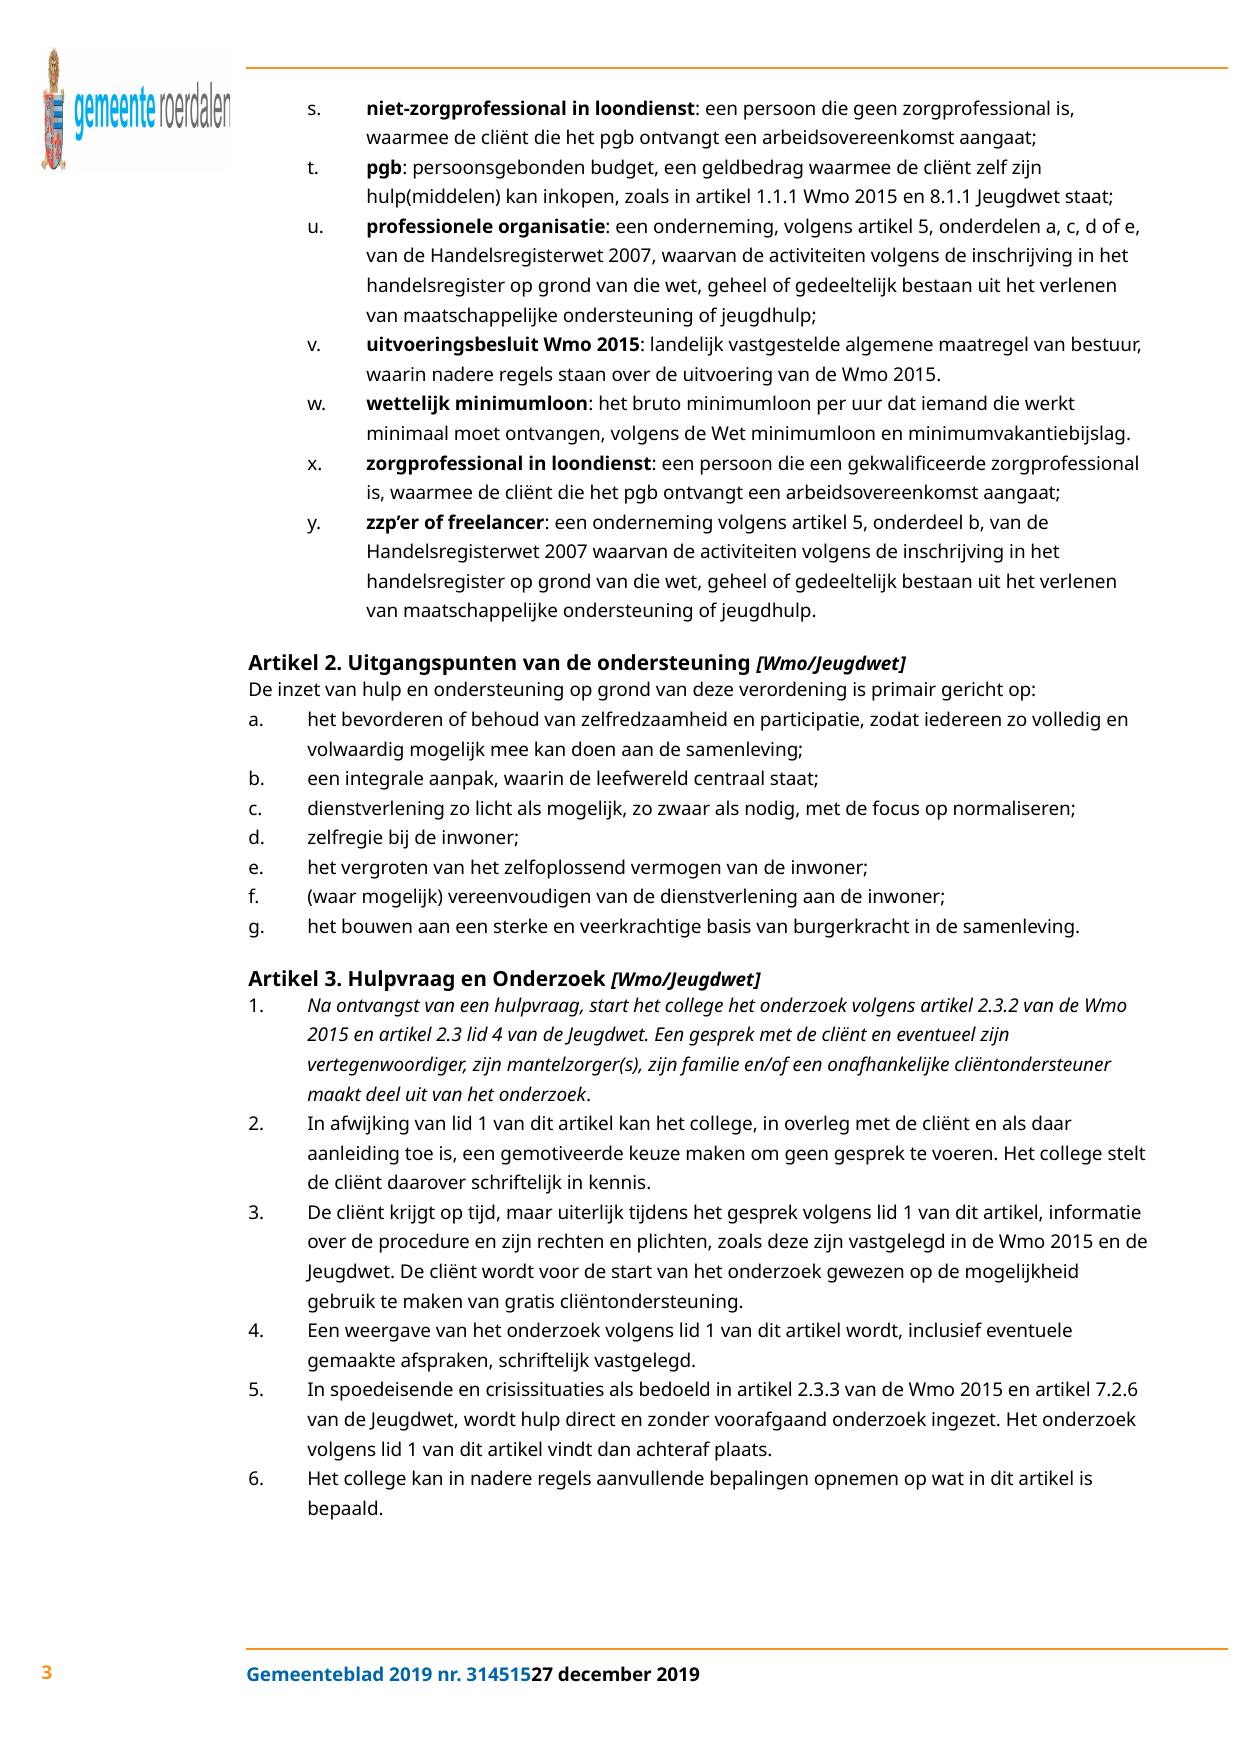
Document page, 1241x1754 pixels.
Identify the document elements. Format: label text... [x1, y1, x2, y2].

list zelfregie bij de inwoner; [248, 824, 1152, 850]
list het vergroten van het zelfoplossend vermogen van de inwoner; [248, 854, 1152, 880]
list dienstverlening zo licht als mogelijk, zo zwaar als nodig, met de focus op normaliseren; [248, 795, 1152, 821]
list zzp’er of freelancer: een onderneming volgens artikel 5, onderdeel b, van de Handelsregisterwet 2007 waarvan de activiteiten volgens de inschrijving in het handelsregister op grond van die wet, geheel of gedeeltelijk bestaan uit het verlenen van maatschappelijke ondersteuning of jeugdhulp. [307, 509, 1152, 623]
list het bevorderen of behoud van zelfredzaamheid en participatie, zodat iedereen zo volledig en volwaardig mogelijk mee kan doen aan de samenleving; [248, 706, 1152, 761]
list Een weergave van het onderzoek volgens lid 1 van dit artikel wordt, inclusief eventuele gemaakte afspraken, schriftelijk vastgelegd. [248, 1317, 1152, 1373]
list pgb: persoonsgebonden budget, een geldbedrag waarmee de cliënt zelf zijn hulp(middelen) kan inkopen, zoals in artikel 1.1.1 Wmo 2015 en 8.1.1 Jeugdwet staat; [307, 154, 1152, 209]
list een integrale aanpak, waarin de leefwereld centraal staat; [248, 765, 1152, 791]
list uitvoeringsbesluit Wmo 2015: landelijk vastgestelde algemene maatregel van bestuur, waarin nadere regels staan over de uitvoering van de Wmo 2015. [307, 331, 1152, 387]
list De cliënt krijgt op tijd, maar uiterlijk tijdens het gesprek volgens lid 1 van dit artikel, informatie over de procedure en zijn rechten en plichten, zoals deze zijn vastgelegd in de Wmo 2015 en de Jeugdwet. De cliënt wordt voor de start van het onderzoek gewezen op de mogelijkheid gebruik te maken van gratis cliëntondersteuning. [248, 1199, 1152, 1314]
list In spoedeisende en crisissituaties als bedoeld in artikel 2.3.3 van de Wmo 2015 en artikel 7.2.6 van de Jeugdwet, wordt hulp direct en zonder voorafgaand onderzoek ingezet. Het onderzoek volgens lid 1 van dit artikel vindt dan achteraf plaats. [248, 1377, 1152, 1462]
list zorgprofessional in loondienst: een persoon die een gekwalificeerde zorgprofessional is, waarmee de cliënt die het pgb ontvangt een arbeidsovereenkomst aangaat; [307, 450, 1152, 505]
picture [41, 47, 231, 172]
text De inzet van hulp en ondersteuning op grond van deze verordening is primair gericht op: [248, 677, 1152, 702]
text Artikel 3. Hulpvraag en Onderzoek [Wmo/Jeugdwet] [248, 964, 1152, 992]
list Na ontvangst van een hulpvraag, start het college het onderzoek volgens artikel 2.3.2 van de Wmo 2015 en artikel 2.3 lid 4 van de Jeugdwet. Een gesprek met de cliënt en eventueel zijn vertegenwoordiger, zijn mantelzorger(s), zijn familie en/of een onafhankelijke cliëntondersteuner maakt deel uit van het onderzoek. [248, 992, 1152, 1107]
list In afwijking van lid 1 van dit artikel kan het college, in overleg met de cliënt en als daar aanleiding toe is, een gemotiveerde keuze maken om geen gesprek te voeren. Het college stelt de cliënt daarover schriftelijk in kennis. [248, 1110, 1152, 1195]
list Het college kan in nadere regels aanvullende bepalingen opnemen op wat in dit artikel is bepaald. [248, 1465, 1152, 1521]
text Artikel 2. Uitgangspunten van de ondersteuning [Wmo/Jeugdwet] [248, 648, 1152, 677]
list wettelijk minimumloon: het bruto minimumloon per uur dat iemand die werkt minimaal moet ontvangen, volgens de Wet minimumloon en minimumvakantiebijslag. [307, 391, 1152, 446]
list niet-zorgprofessional in loondienst: een persoon die geen zorgprofessional is, waarmee de cliënt die het pgb ontvangt een arbeidsovereenkomst aangaat; [307, 95, 1152, 150]
list professionele organisatie: een onderneming, volgens artikel 5, onderdelen a, c, d of e, van de Handelsregisterwet 2007, waarvan de activiteiten volgens de inschrijving in het handelsregister op grond van die wet, geheel of gedeeltelijk bestaan uit het verlenen van maatschappelijke ondersteuning of jeugdhulp; [307, 213, 1152, 328]
list (waar mogelijk) vereenvoudigen van de dienstverlening aan de inwoner; [248, 884, 1152, 909]
list het bouwen aan een sterke en veerkrachtige basis van burgerkracht in de samenleving. [248, 913, 1152, 939]
